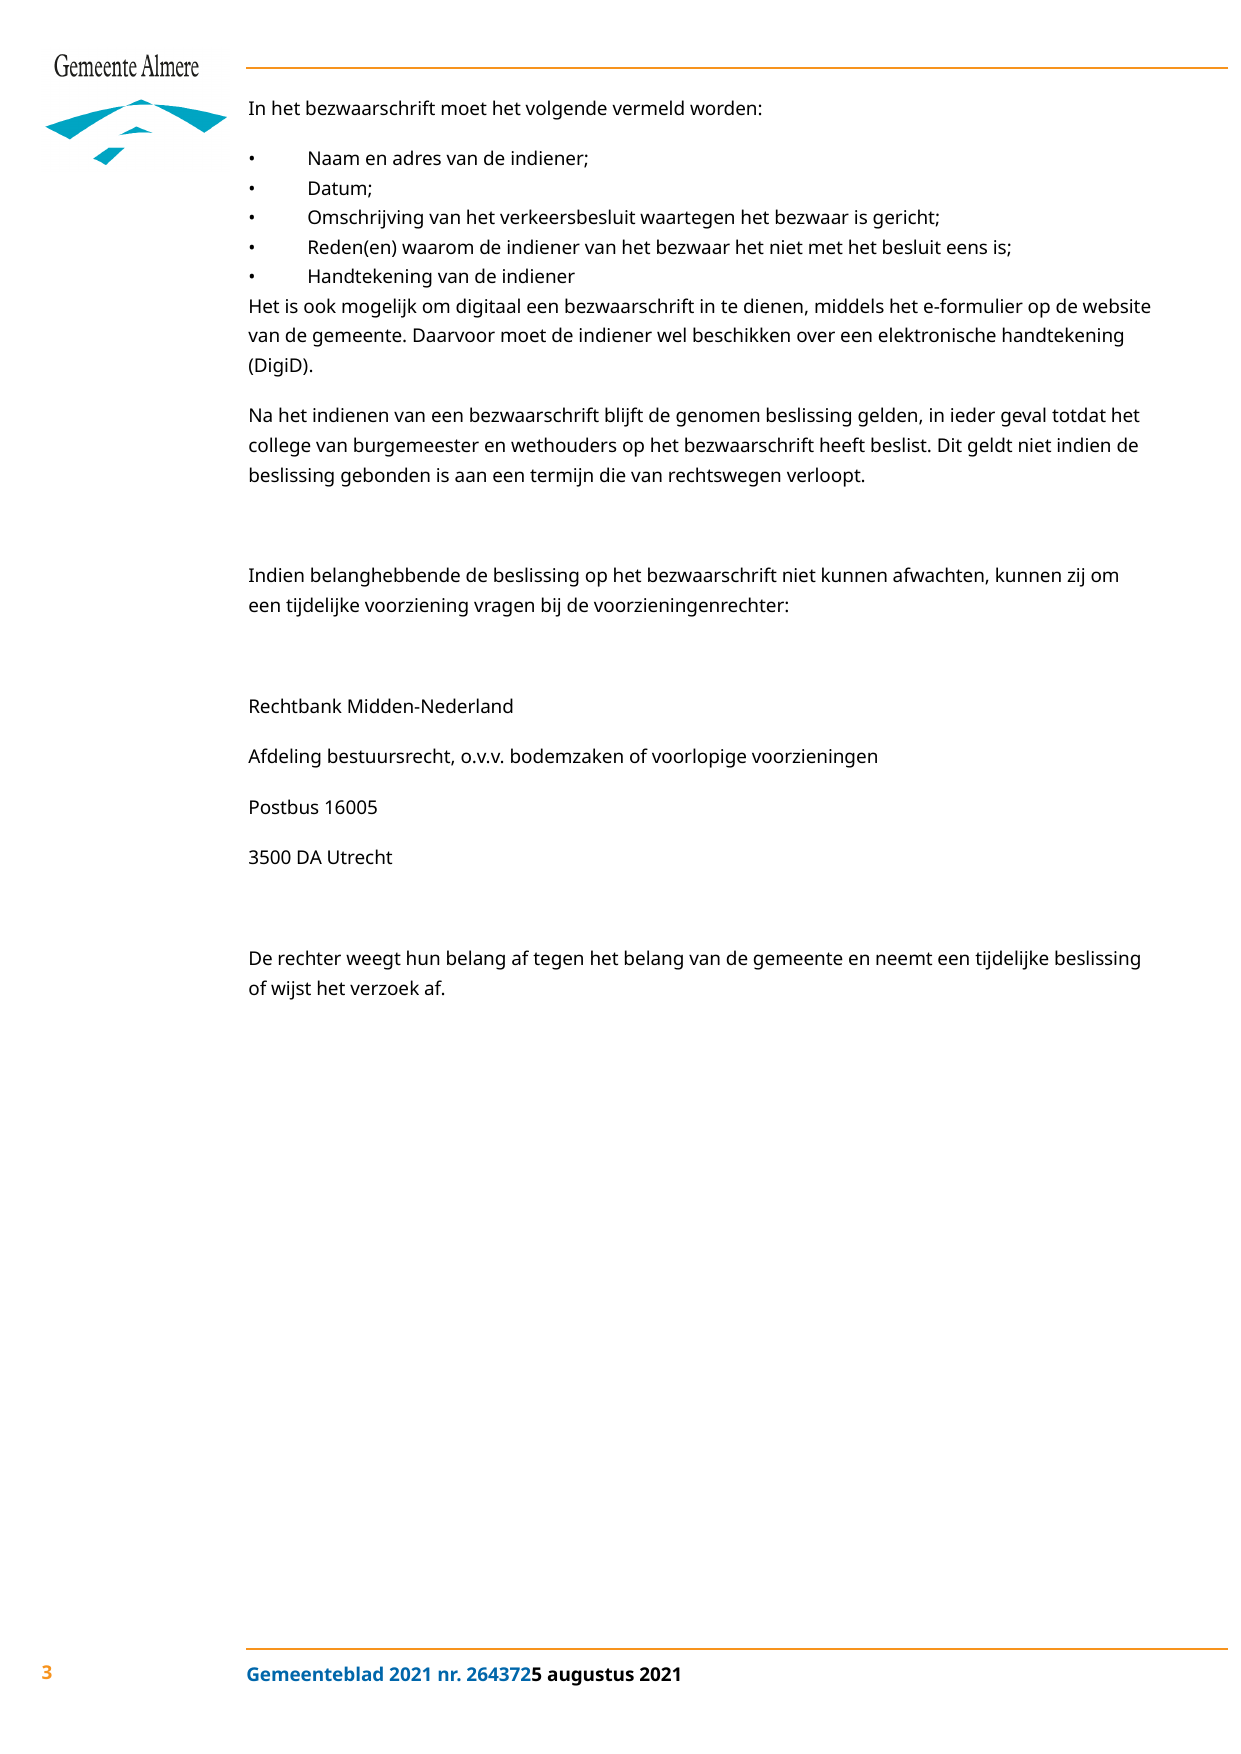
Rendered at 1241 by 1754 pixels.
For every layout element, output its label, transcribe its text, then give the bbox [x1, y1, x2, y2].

text In het bezwaarschrift moet het volgende vermeld worden: [248, 95, 1152, 121]
text De rechter weegt hun belang af tegen het belang van de gemeente en neemt een tijdelijke beslissing of wijst het verzoek af. [248, 945, 1152, 1001]
text Rechtbank Midden-Nederland [248, 693, 1152, 719]
text Postbus 16005 [248, 794, 1152, 820]
list Reden(en) waarom de indiener van het bezwaar het niet met het besluit eens is; [248, 234, 1152, 260]
text Het is ook mogelijk om digitaal een bezwaarschrift in te dienen, middels het e-formulier op de website van de gemeente. Daarvoor moet de indiener wel beschikken over een elektronische handtekening (DigiD). [248, 293, 1152, 378]
text 3500 DA Utrecht [248, 844, 1152, 870]
text Indien belanghebbende de beslissing op het bezwaarschrift niet kunnen afwachten, kunnen zij om een tijdelijke voorziening vragen bij de voorzieningenrechter: [248, 563, 1152, 618]
list Naam en adres van de indiener; [248, 145, 1152, 171]
text Na het indienen van een bezwaarschrift blijft de genomen beslissing gelden, in ieder geval totdat het college van burgemeester en wethouders op het bezwaarschrift heeft beslist. Dit geldt niet indien de beslissing gebonden is aan een termijn die van rechtswegen verloopt. [248, 403, 1152, 488]
list Datum; [248, 175, 1152, 201]
picture [41, 47, 231, 172]
text Afdeling bestuursrecht, o.v.v. bodemzaken of voorlopige voorzieningen [248, 743, 1152, 769]
list Omschrijving van het verkeersbesluit waartegen het bezwaar is gericht; [248, 204, 1152, 230]
list Handtekening van de indiener [248, 263, 1152, 289]
